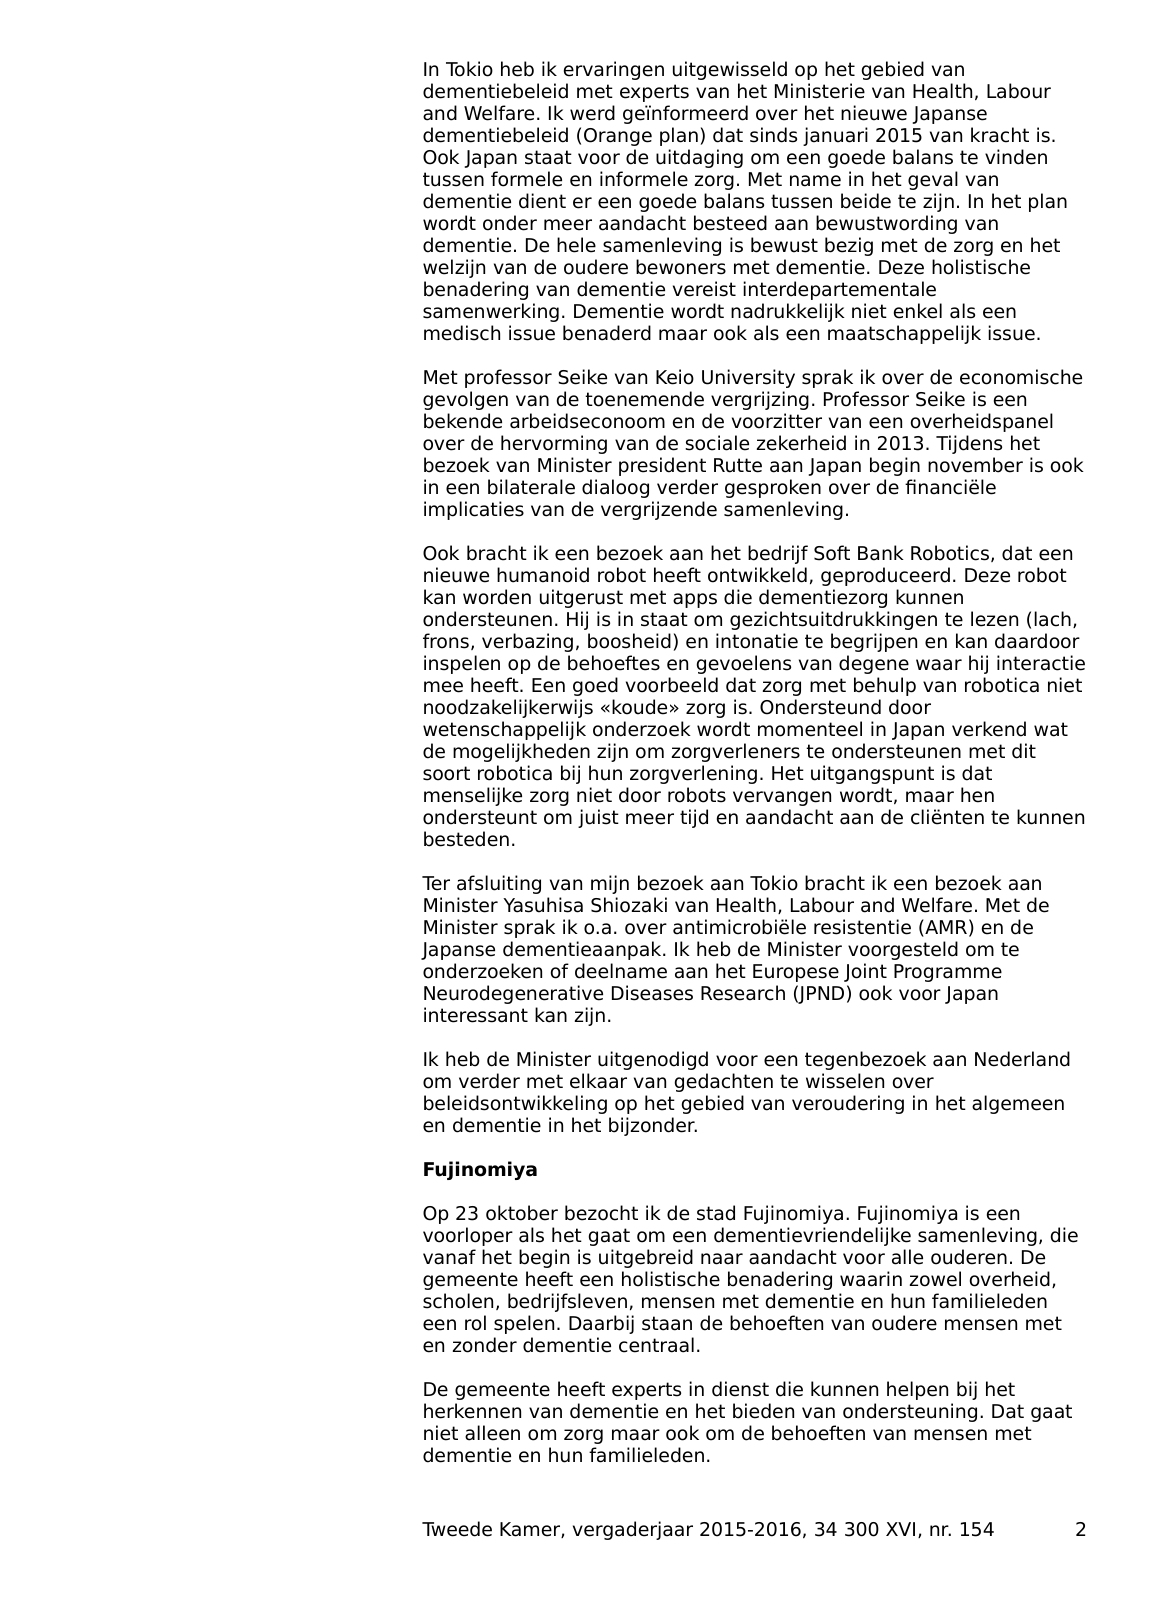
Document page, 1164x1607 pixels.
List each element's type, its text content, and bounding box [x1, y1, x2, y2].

text Ik heb de Minister uitgenodigd voor een tegenbezoek aan Nederland om verder met elkaar van gedachten te wisselen over beleidsontwikkeling op het gebied van veroudering in het algemeen en dementie in het bijzonder. [422, 1049, 1087, 1137]
subtitle Fujinomiya [422, 1159, 1087, 1181]
text De gemeente heeft experts in dienst die kunnen helpen bij het herkennen van dementie en het bieden van ondersteuning. Dat gaat niet alleen om zorg maar ook om de behoeften van mensen met dementie en hun familieleden. [422, 1379, 1087, 1467]
text Op 23 oktober bezocht ik de stad Fujinomiya. Fujinomiya is een voorloper als het gaat om een dementievriendelijke samenleving, die vanaf het begin is uitgebreid naar aandacht voor alle ouderen. De gemeente heeft een holistische benadering waarin zowel overheid, scholen, bedrijfsleven, mensen met dementie en hun familieleden een rol spelen. Daarbij staan de behoeften van oudere mensen met en zonder dementie centraal. [422, 1203, 1087, 1357]
text In Tokio heb ik ervaringen uitgewisseld op het gebied van dementiebeleid met experts van het Ministerie van Health, Labour and Welfare. Ik werd geïnformeerd over het nieuwe Japanse dementiebeleid (Orange plan) dat sinds januari 2015 van kracht is. Ook Japan staat voor de uitdaging om een goede balans te vinden tussen formele en informele zorg. Met name in het geval van dementie dient er een goede balans tussen beide te zijn. In het plan wordt onder meer aandacht besteed aan bewustwording van dementie. De hele samenleving is bewust bezig met de zorg en het welzijn van de oudere bewoners met dementie. Deze holistische benadering van dementie vereist interdepartementale samenwerking. Dementie wordt nadrukkelijk niet enkel als een medisch issue benaderd maar ook als een maatschappelijk issue. [422, 59, 1087, 345]
text Ook bracht ik een bezoek aan het bedrijf Soft Bank Robotics, dat een nieuwe humanoid robot heeft ontwikkeld, geproduceerd. Deze robot kan worden uitgerust met apps die dementiezorg kunnen ondersteunen. Hij is in staat om gezichtsuitdrukkingen te lezen (lach, frons, verbazing, boosheid) en intonatie te begrijpen en kan daardoor inspelen op de behoeftes en gevoelens van degene waar hij interactie mee heeft. Een goed voorbeeld dat zorg met behulp van robotica niet noodzakelijkerwijs «koude» zorg is. Ondersteund door wetenschappelijk onderzoek wordt momenteel in Japan verkend wat de mogelijkheden zijn om zorgverleners te ondersteunen met dit soort robotica bij hun zorgverlening. Het uitgangspunt is dat menselijke zorg niet door robots vervangen wordt, maar hen ondersteunt om juist meer tijd en aandacht aan de cliënten te kunnen besteden. [422, 543, 1087, 851]
text Met professor Seike van Keio University sprak ik over de economische gevolgen van de toenemende vergrijzing. Professor Seike is een bekende arbeidseconoom en de voorzitter van een overheidspanel over de hervorming van de sociale zekerheid in 2013. Tijdens het bezoek van Minister president Rutte aan Japan begin november is ook in een bilaterale dialoog verder gesproken over de financiële implicaties van de vergrijzende samenleving. [422, 367, 1087, 521]
text Ter afsluiting van mijn bezoek aan Tokio bracht ik een bezoek aan Minister Yasuhisa Shiozaki van Health, Labour and Welfare. Met de Minister sprak ik o.a. over antimicrobiële resistentie (AMR) en de Japanse dementieaanpak. Ik heb de Minister voorgesteld om te onderzoeken of deelname aan het Europese Joint Programme Neurodegenerative Diseases Research (JPND) ook voor Japan interessant kan zijn. [422, 873, 1087, 1027]
